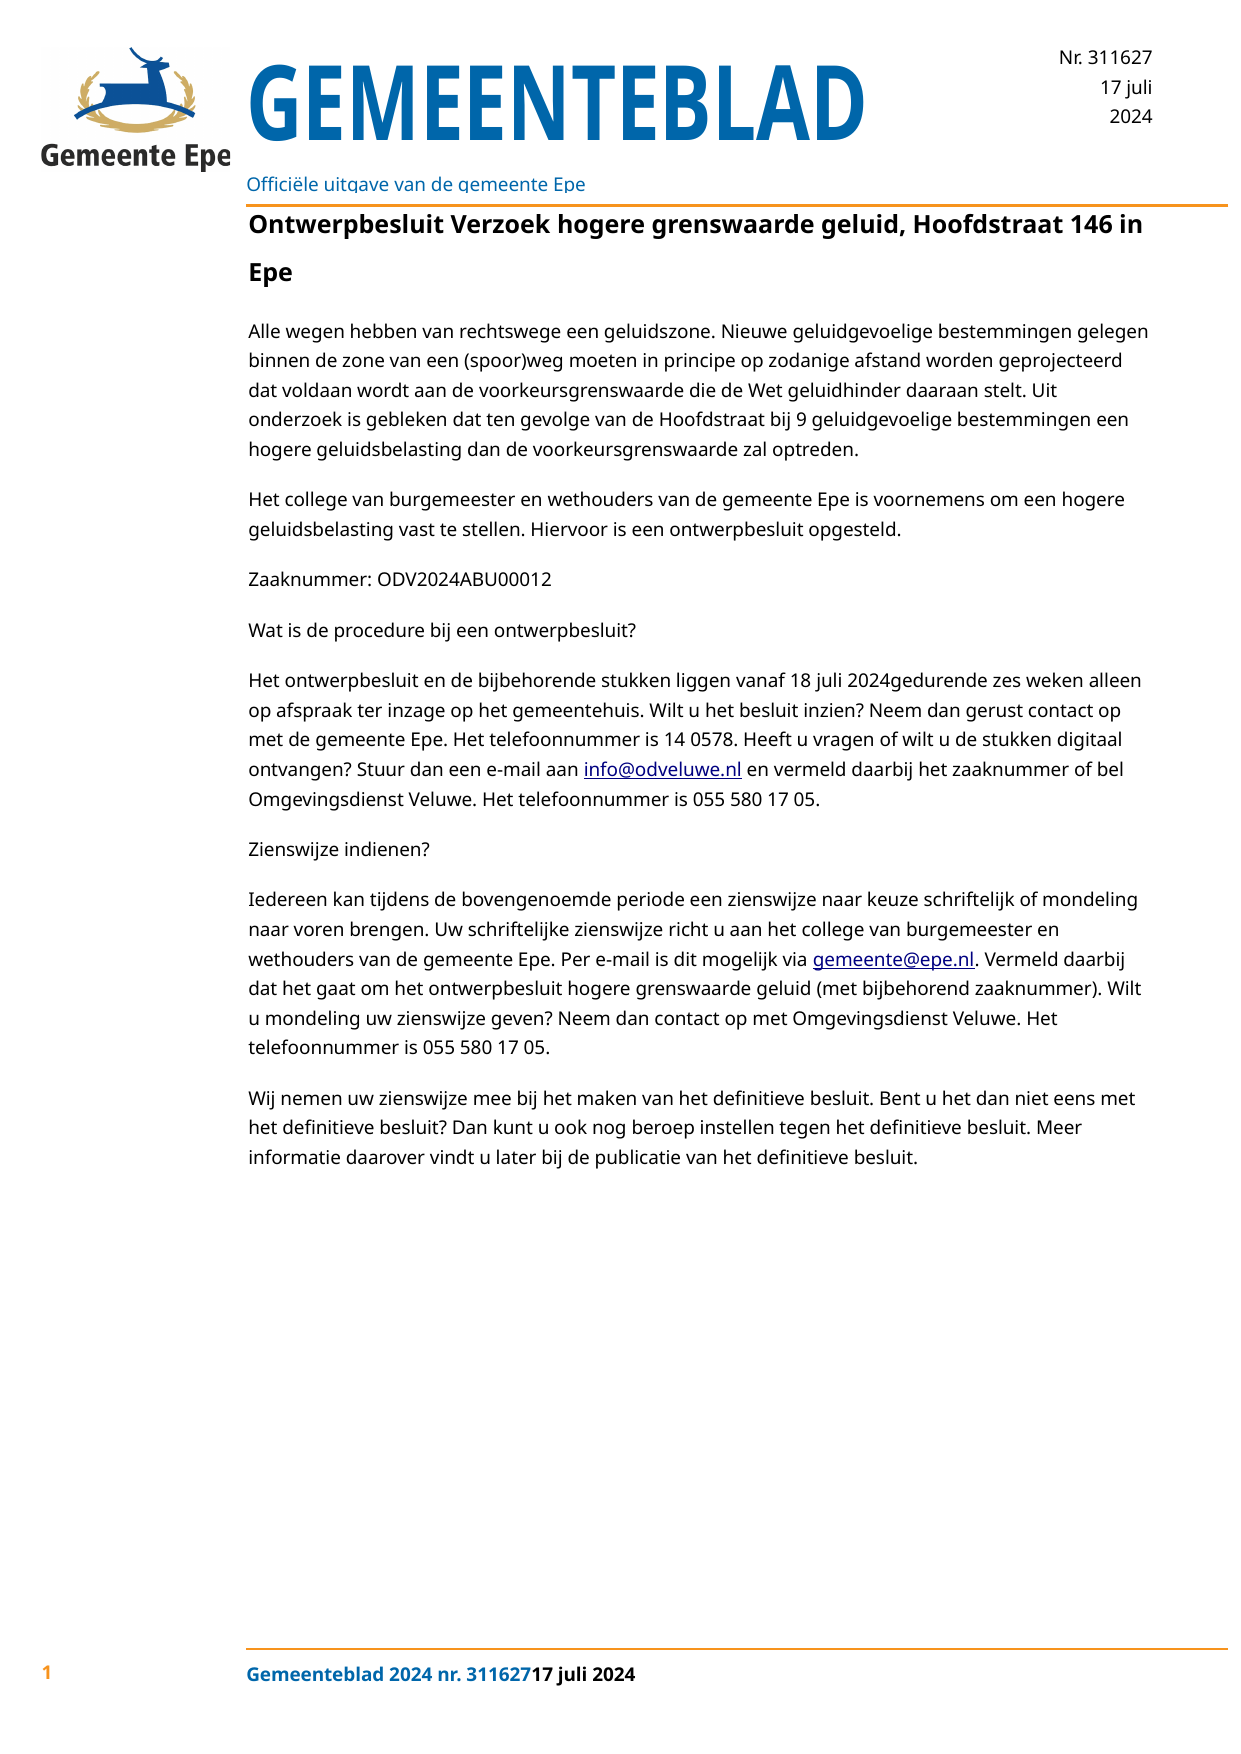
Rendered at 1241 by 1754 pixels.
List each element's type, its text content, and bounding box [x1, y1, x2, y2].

text Zaaknummer: ODV2024ABU00012 [248, 567, 1152, 592]
text Wat is de procedure bij een ontwerpbesluit? [248, 617, 1152, 643]
text Ontwerpbesluit Verzoek hogere grenswaarde geluid, Hoofdstraat 146 in Epe [248, 207, 1152, 288]
text Iedereen kan tijdens de bovengenoemde periode een zienswijze naar keuze schriftelijk of mondeling naar voren brengen. Uw schriftelijke zienswijze richt u aan het college van burgemeester en wethouders van de gemeente Epe. Per e-mail is dit mogelijk via gemeente@epe.nl. Vermeld daarbij dat het gaat om het ontwerpbesluit hogere grenswaarde geluid (met bijbehorend zaaknummer). Wilt u mondeling uw zienswijze geven? Neem dan contact op met Omgevingsdienst Veluwe. Het telefoonnummer is 055 580 17 05. [248, 887, 1152, 1060]
text Zienswijze indienen? [248, 836, 1152, 862]
text Het ontwerpbesluit en de bijbehorende stukken liggen vanaf 18 juli 2024gedurende zes weken alleen op afspraak ter inzage op het gemeentehuis. Wilt u het besluit inzien? Neem dan gerust contact op met de gemeente Epe. Het telefoonnummer is 14 0578. Heeft u vragen of wilt u de stukken digitaal ontvangen? Stuur dan een e-mail aan info@odveluwe.nl en vermeld daarbij het zaaknummer of bel Omgevingsdienst Veluwe. Het telefoonnummer is 055 580 17 05. [248, 667, 1152, 812]
text Alle wegen hebben van rechtswege een geluidszone. Nieuwe geluidgevoelige bestemmingen gelegen binnen de zone van een (spoor)weg moeten in principe op zodanige afstand worden geprojecteerd dat voldaan wordt aan de voorkeursgrenswaarde die de Wet geluidhinder daaraan stelt. Uit onderzoek is gebleken dat ten gevolge van de Hoofdstraat bij 9 geluidgevoelige bestemmingen een hogere geluidsbelasting dan de voorkeursgrenswaarde zal optreden. [248, 318, 1152, 462]
picture [41, 47, 231, 172]
text Het college van burgemeester en wethouders van de gemeente Epe is voornemens om een hogere geluidsbelasting vast te stellen. Hiervoor is een ontwerpbesluit opgesteld. [248, 487, 1152, 542]
text Wij nemen uw zienswijze mee bij het maken van het definitieve besluit. Bent u het dan niet eens met het definitieve besluit? Dan kunt u ook nog beroep instellen tegen het definitieve besluit. Meer informatie daarover vindt u later bij de publicatie van het definitieve besluit. [248, 1085, 1152, 1170]
